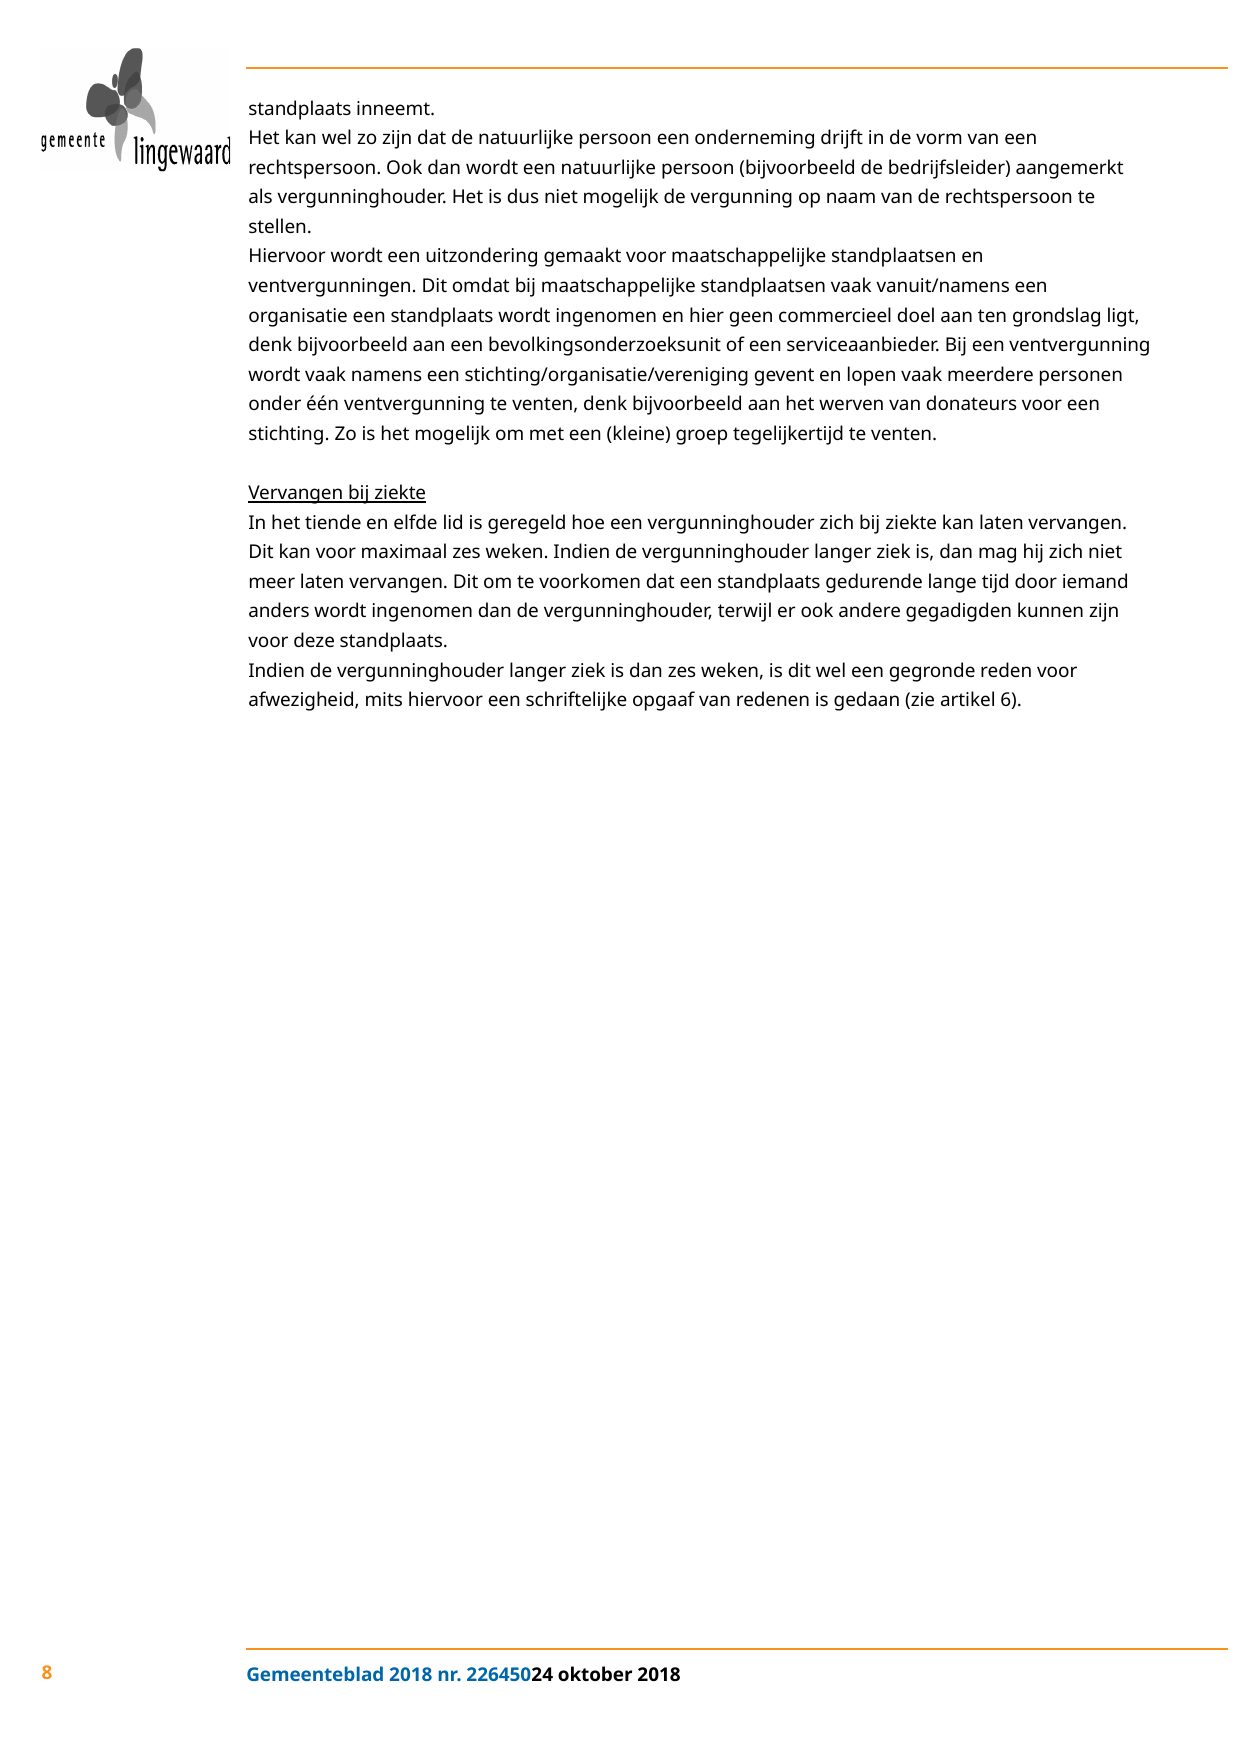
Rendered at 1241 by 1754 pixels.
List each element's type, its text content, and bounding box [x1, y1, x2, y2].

text In het tiende en elfde lid is geregeld hoe een vergunninghouder zich bij ziekte kan laten vervangen. Dit kan voor maximaal zes weken. Indien de vergunninghouder langer ziek is, dan mag hij zich niet meer laten vervangen. Dit om te voorkomen dat een standplaats gedurende lange tijd door iemand anders wordt ingenomen dan de vergunninghouder, terwijl er ook andere gegadigden kunnen zijn voor deze standplaats. [248, 509, 1152, 653]
text Hiervoor wordt een uitzondering gemaakt voor maatschappelijke standplaatsen en ventvergunningen. Dit omdat bij maatschappelijke standplaatsen vaak vanuit/namens een organisatie een standplaats wordt ingenomen en hier geen commercieel doel aan ten grondslag ligt, denk bijvoorbeeld aan een bevolkingsonderzoeksunit of een serviceaanbieder. Bij een ventvergunning wordt vaak namens een stichting/organisatie/vereniging gevent en lopen vaak meerdere personen onder één ventvergunning te venten, denk bijvoorbeeld aan het werven van donateurs voor een stichting. Zo is het mogelijk om met een (kleine) groep tegelijkertijd te venten. [248, 243, 1152, 446]
text Het kan wel zo zijn dat de natuurlijke persoon een onderneming drijft in de vorm van een rechtspersoon. Ook dan wordt een natuurlijke persoon (bijvoorbeeld de bedrijfsleider) aangemerkt als vergunninghouder. Het is dus niet mogelijk de vergunning op naam van de rechtspersoon te stellen. [248, 124, 1152, 239]
text standplaats inneemt. [248, 95, 1152, 121]
text Vervangen bij ziekte [248, 479, 1152, 505]
picture [41, 47, 231, 172]
text Indien de vergunninghouder langer ziek is dan zes weken, is dit wel een gegronde reden voor afwezigheid, mits hiervoor een schriftelijke opgaaf van redenen is gedaan (zie artikel 6). [248, 657, 1152, 712]
